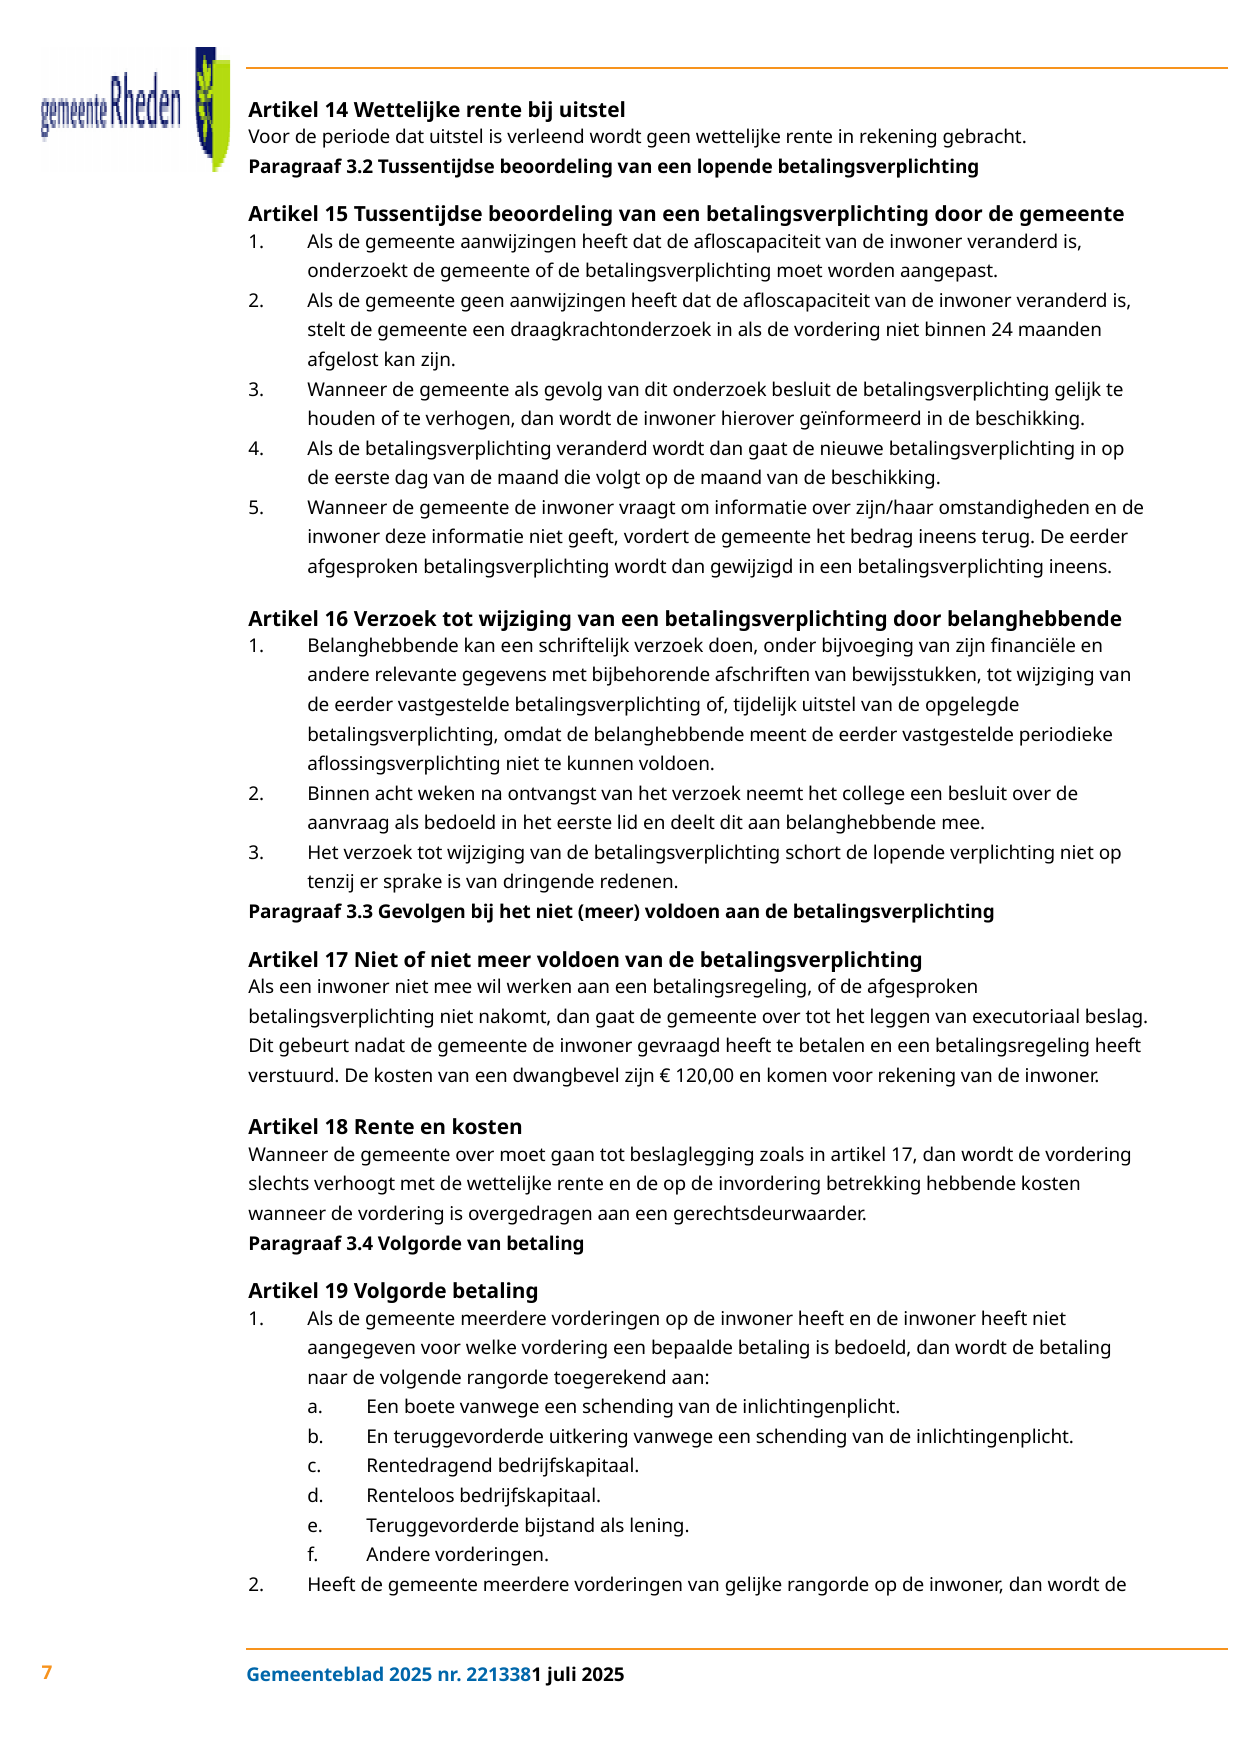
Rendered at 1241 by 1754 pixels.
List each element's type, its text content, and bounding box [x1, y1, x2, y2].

text Artikel 16 Verzoek tot wijziging van een betalingsverplichting door belanghebbende [248, 604, 1152, 632]
text Artikel 14 Wettelijke rente bij uitstel [248, 95, 1152, 123]
list Wanneer de gemeente als gevolg van dit onderzoek besluit de betalingsverplichting gelijk te houden of te verhogen, dan wordt de inwoner hierover geïnformeerd in de beschikking. [248, 376, 1152, 431]
text Als een inwoner niet mee wil werken aan een betalingsregeling, of de afgesproken betalingsverplichting niet nakomt, dan gaat de gemeente over tot het leggen van executoriaal beslag. Dit gebeurt nadat de gemeente de inwoner gevraagd heeft te betalen en een betalingsregeling heeft verstuurd. De kosten van een dwangbevel zijn € 120,00 en komen voor rekening van de inwoner. [248, 973, 1152, 1088]
text Paragraaf 3.4 Volgorde van betaling [248, 1230, 1152, 1255]
list Wanneer de gemeente de inwoner vraagt om informatie over zijn/haar omstandigheden en de inwoner deze informatie niet geeft, vordert de gemeente het bedrag ineens terug. De eerder afgesproken betalingsverplichting wordt dan gewijzigd in een betalingsverplichting ineens. [248, 494, 1152, 579]
text Artikel 15 Tussentijdse beoordeling van een betalingsverplichting door de gemeente [248, 199, 1152, 228]
list Andere vorderingen. [307, 1541, 1152, 1567]
list Binnen acht weken na ontvangst van het verzoek neemt het college een besluit over de aanvraag als bedoeld in het eerste lid en deelt dit aan belanghebbende mee. [248, 780, 1152, 835]
text Paragraaf 3.2 Tussentijdse beoordeling van een lopende betalingsverplichting [248, 153, 1152, 178]
text Voor de periode dat uitstel is verleend wordt geen wettelijke rente in rekening gebracht. [248, 123, 1152, 149]
text Artikel 19 Volgorde betaling [248, 1276, 1152, 1305]
list Rentedragend bedrijfskapitaal. [307, 1453, 1152, 1478]
list Renteloos bedrijfskapitaal. [307, 1482, 1152, 1508]
list Als de gemeente meerdere vorderingen op de inwoner heeft en de inwoner heeft niet aangegeven voor welke vordering een bepaalde betaling is bedoeld, dan wordt de betaling naar de volgende rangorde toegerekend aan: [248, 1305, 1152, 1389]
text Artikel 18 Rente en kosten [248, 1112, 1152, 1141]
picture [41, 47, 231, 172]
list Als de gemeente geen aanwijzingen heeft dat de afloscapaciteit van de inwoner veranderd is, stelt de gemeente een draagkrachtonderzoek in als de vordering niet binnen 24 maanden afgelost kan zijn. [248, 287, 1152, 372]
list Heeft de gemeente meerdere vorderingen van gelijke rangorde op de inwoner, dan wordt de [248, 1571, 1152, 1597]
list En teruggevorderde uitkering vanwege een schending van de inlichtingenplicht. [307, 1423, 1152, 1449]
list Als de gemeente aanwijzingen heeft dat de afloscapaciteit van de inwoner veranderd is, onderzoekt de gemeente of de betalingsverplichting moet worden aangepast. [248, 228, 1152, 283]
list Als de betalingsverplichting veranderd wordt dan gaat de nieuwe betalingsverplichting in op de eerste dag van de maand die volgt op de maand van de beschikking. [248, 435, 1152, 490]
list Teruggevorderde bijstand als lening. [307, 1512, 1152, 1537]
text Paragraaf 3.3 Gevolgen bij het niet (meer) voldoen aan de betalingsverplichting [248, 898, 1152, 924]
list Een boete vanwege een schending van de inlichtingenplicht. [307, 1393, 1152, 1419]
text Wanneer de gemeente over moet gaan tot beslaglegging zoals in artikel 17, dan wordt de vordering slechts verhoogt met de wettelijke rente en de op de invordering betrekking hebbende kosten wanneer de vordering is overgedragen aan een gerechtsdeurwaarder. [248, 1141, 1152, 1226]
text Artikel 17 Niet of niet meer voldoen van de betalingsverplichting [248, 945, 1152, 973]
list Belanghebbende kan een schriftelijk verzoek doen, onder bijvoeging van zijn financiële en andere relevante gegevens met bijbehorende afschriften van bewijsstukken, tot wijziging van de eerder vastgestelde betalingsverplichting of, tijdelijk uitstel van de opgelegde betalingsverplichting, omdat de belanghebbende meent de eerder vastgestelde periodieke aflossingsverplichting niet te kunnen voldoen. [248, 632, 1152, 776]
list Het verzoek tot wijziging van de betalingsverplichting schort de lopende verplichting niet op tenzij er sprake is van dringende redenen. [248, 839, 1152, 894]
